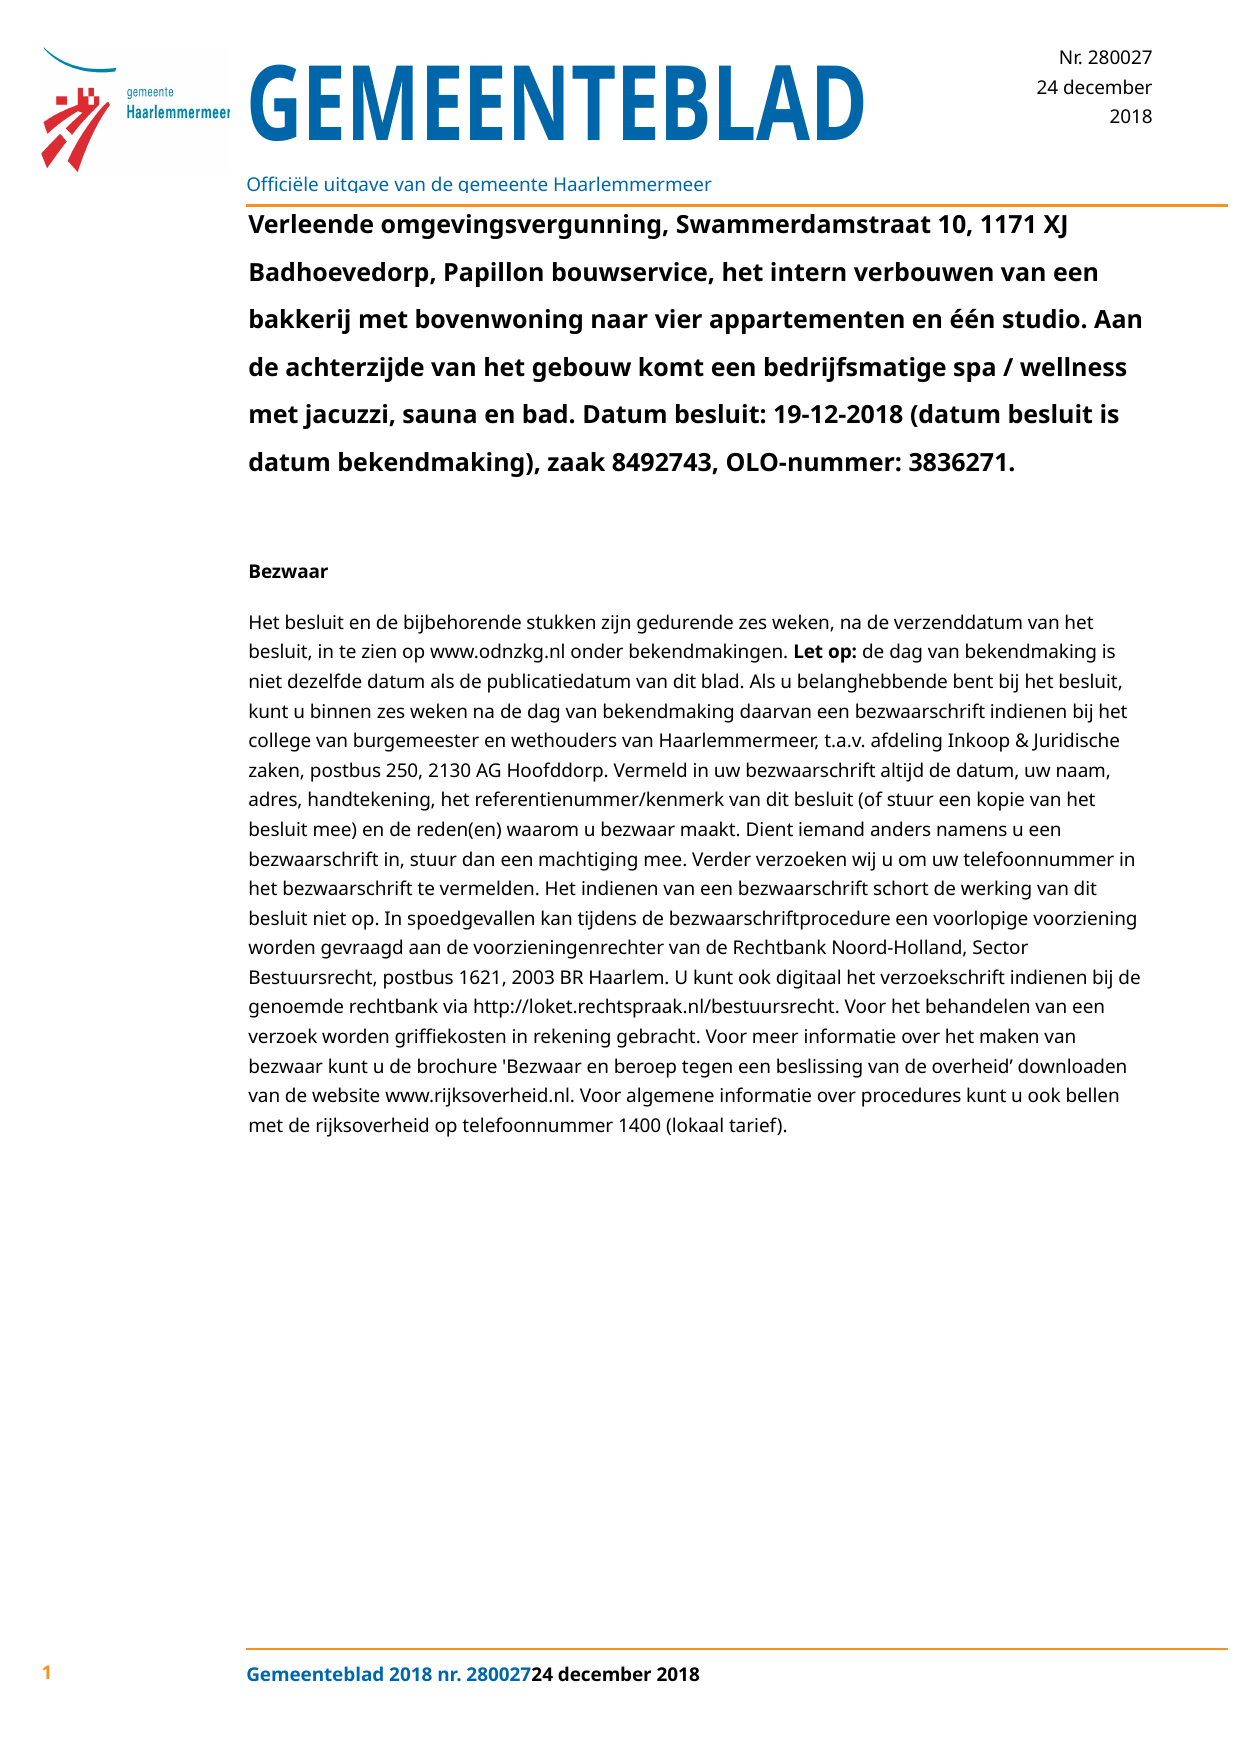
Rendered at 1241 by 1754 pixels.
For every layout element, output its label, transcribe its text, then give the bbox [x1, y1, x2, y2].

picture [41, 47, 231, 172]
text Verleende omgevingsvergunning, Swammerdamstraat 10, 1171 XJ Badhoevedorp, Papillon bouwservice, het intern verbouwen van een bakkerij met bovenwoning naar vier appartementen en één studio. Aan de achterzijde van het gebouw komt een bedrijfsmatige spa / wellness met jacuzzi, sauna en bad. Datum besluit: 19-12-2018 (datum besluit is datum bekendmaking), zaak 8492743, OLO-nummer: 3836271. [248, 207, 1152, 479]
text Het besluit en de bijbehorende stukken zijn gedurende zes weken, na de verzenddatum van het besluit, in te zien op www.odnzkg.nl onder bekendmakingen. Let op: de dag van bekendmaking is niet dezelfde datum als de publicatiedatum van dit blad. Als u belanghebbende bent bij het besluit, kunt u binnen zes weken na de dag van bekendmaking daarvan een bezwaarschrift indienen bij het college van burgemeester en wethouders van Haarlemmermeer, t.a.v. afdeling Inkoop & Juridische zaken, postbus 250, 2130 AG Hoofddorp. Vermeld in uw bezwaarschrift altijd de datum, uw naam, adres, handtekening, het referentienummer/kenmerk van dit besluit (of stuur een kopie van het besluit mee) en de reden(en) waarom u bezwaar maakt. Dient iemand anders namens u een bezwaarschrift in, stuur dan een machtiging mee. Verder verzoeken wij u om uw telefoonnummer in het bezwaarschrift te vermelden. Het indienen van een bezwaarschrift schort de werking van dit besluit niet op. In spoedgevallen kan tijdens de bezwaarschriftprocedure een voorlopige voorziening worden gevraagd aan de voorzieningenrechter van de Rechtbank Noord-Holland, Sector Bestuursrecht, postbus 1621, 2003 BR Haarlem. U kunt ook digitaal het verzoekschrift indienen bij de genoemde rechtbank via http://loket.rechtspraak.nl/bestuursrecht. Voor het behandelen van een verzoek worden griffiekosten in rekening gebracht. Voor meer informatie over het maken van bezwaar kunt u de brochure 'Bezwaar en beroep tegen een beslissing van de overheid’ downloaden van de website www.rijksoverheid.nl. Voor algemene informatie over procedures kunt u ook bellen met de rijksoverheid op telefoonnummer 1400 (lokaal tarief). [248, 609, 1152, 1138]
text Bezwaar [248, 559, 1152, 584]
